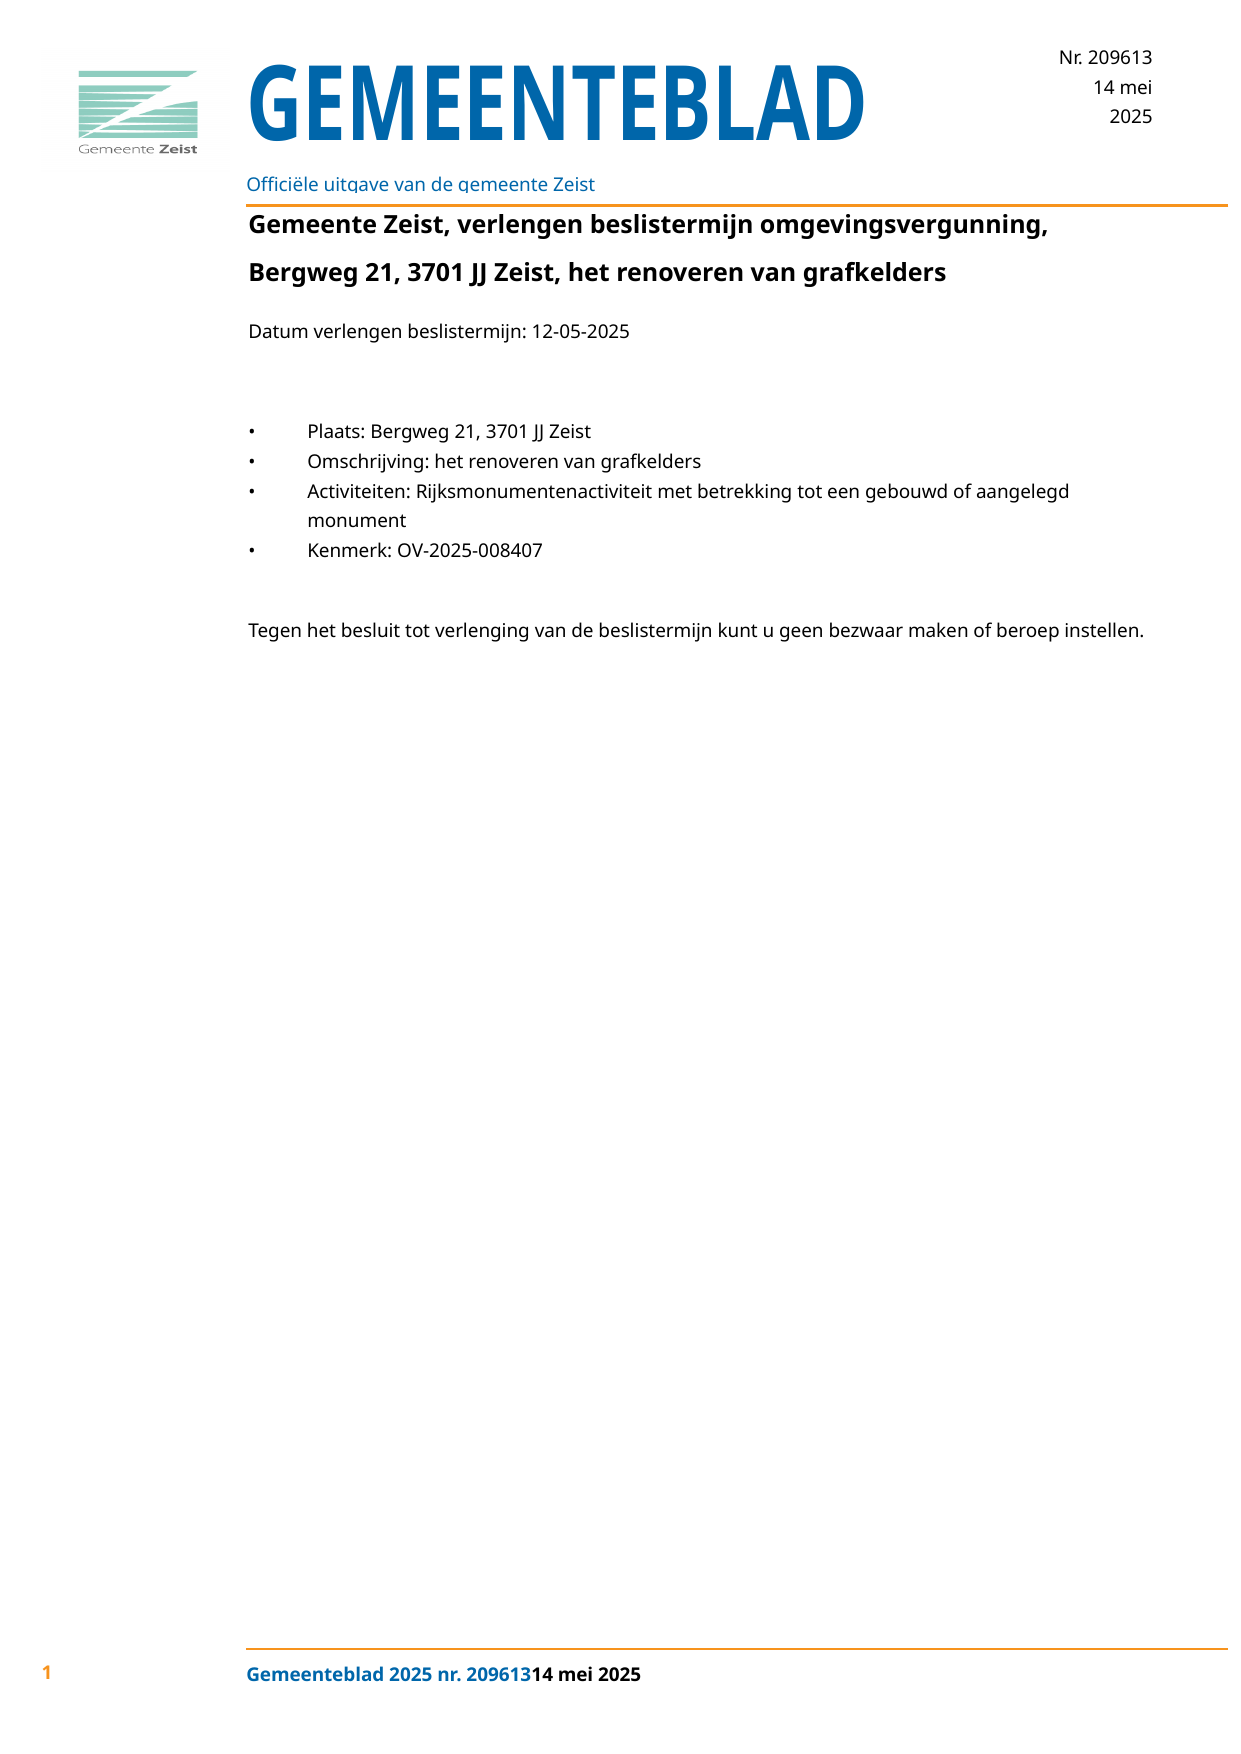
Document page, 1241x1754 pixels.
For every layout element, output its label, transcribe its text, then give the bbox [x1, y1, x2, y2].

list Omschrijving: het renoveren van grafkelders [248, 448, 1152, 474]
picture [41, 47, 231, 172]
list Activiteiten: Rijksmonumentenactiviteit met betrekking tot een gebouwd of aangelegd monument [248, 478, 1152, 533]
list Kenmerk: OV-2025-008407 [248, 537, 1152, 563]
list Plaats: Bergweg 21, 3701 JJ Zeist [248, 419, 1152, 444]
text Gemeente Zeist, verlengen beslistermijn omgevingsvergunning, Bergweg 21, 3701 JJ Zeist, het renoveren van grafkelders [248, 207, 1152, 288]
text Datum verlengen beslistermijn: 12-05-2025 [248, 318, 1152, 344]
text Tegen het besluit tot verlenging van de beslistermijn kunt u geen bezwaar maken of beroep instellen. [248, 617, 1152, 643]
